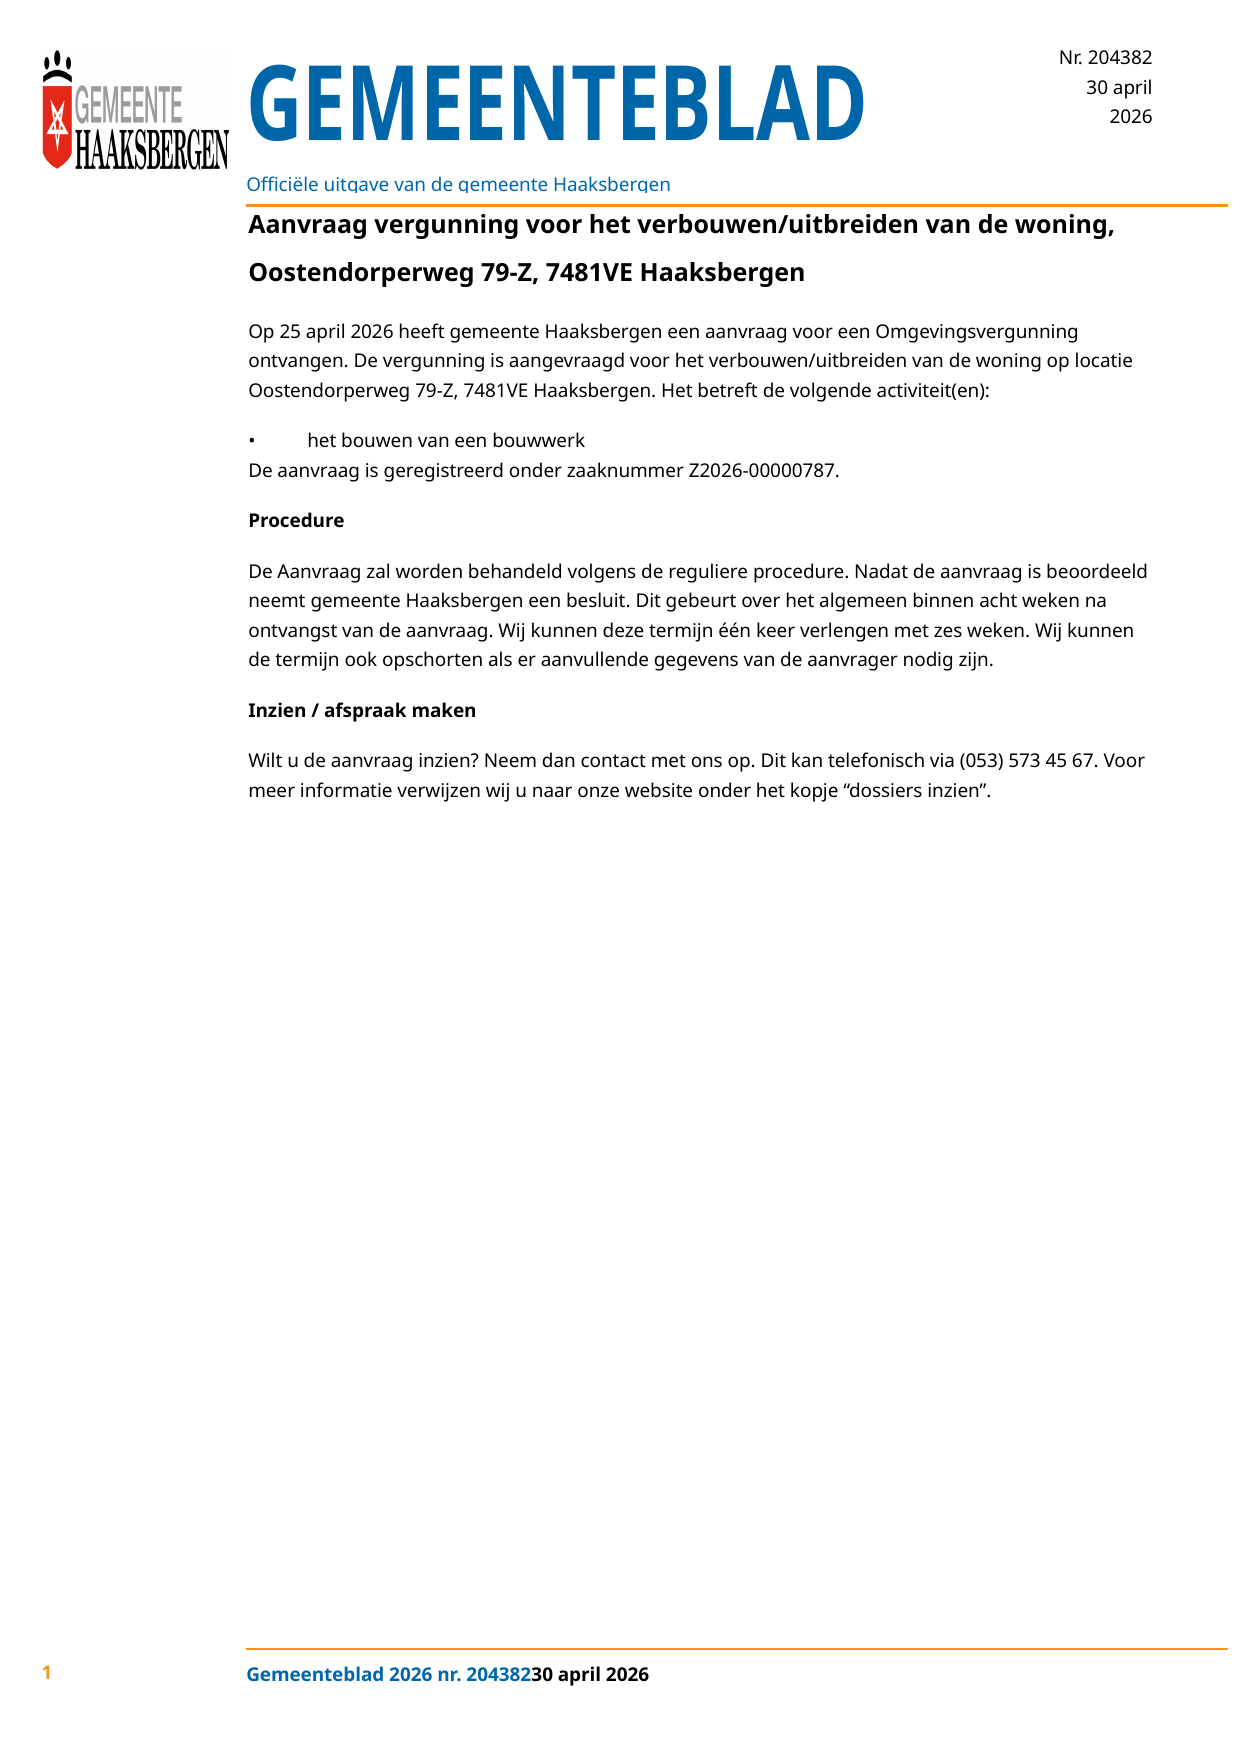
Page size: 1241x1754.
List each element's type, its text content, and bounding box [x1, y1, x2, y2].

text De aanvraag is geregistreerd onder zaaknummer Z2026-00000787. [248, 457, 1152, 483]
text Inzien / afspraak maken [248, 697, 1152, 723]
picture [41, 47, 231, 172]
text Wilt u de aanvraag inzien? Neem dan contact met ons op. Dit kan telefonisch via (053) 573 45 67. Voor meer informatie verwijzen wij u naar onze website onder het kopje “dossiers inzien”. [248, 747, 1152, 803]
text Procedure [248, 507, 1152, 533]
text Aanvraag vergunning voor het verbouwen/uitbreiden van de woning, Oostendorperweg 79-Z, 7481VE Haaksbergen [248, 207, 1152, 288]
text Op 25 april 2026 heeft gemeente Haaksbergen een aanvraag voor een Omgevingsvergunning ontvangen. De vergunning is aangevraagd voor het verbouwen/uitbreiden van de woning op locatie Oostendorperweg 79-Z, 7481VE Haaksbergen. Het betreft de volgende activiteit(en): [248, 318, 1152, 403]
list het bouwen van een bouwwerk [248, 427, 1152, 453]
text De Aanvraag zal worden behandeld volgens de reguliere procedure. Nadat de aanvraag is beoordeeld neemt gemeente Haaksbergen een besluit. Dit gebeurt over het algemeen binnen acht weken na ontvangst van de aanvraag. Wij kunnen deze termijn één keer verlengen met zes weken. Wij kunnen de termijn ook opschorten als er aanvullende gegevens van de aanvrager nodig zijn. [248, 558, 1152, 672]
